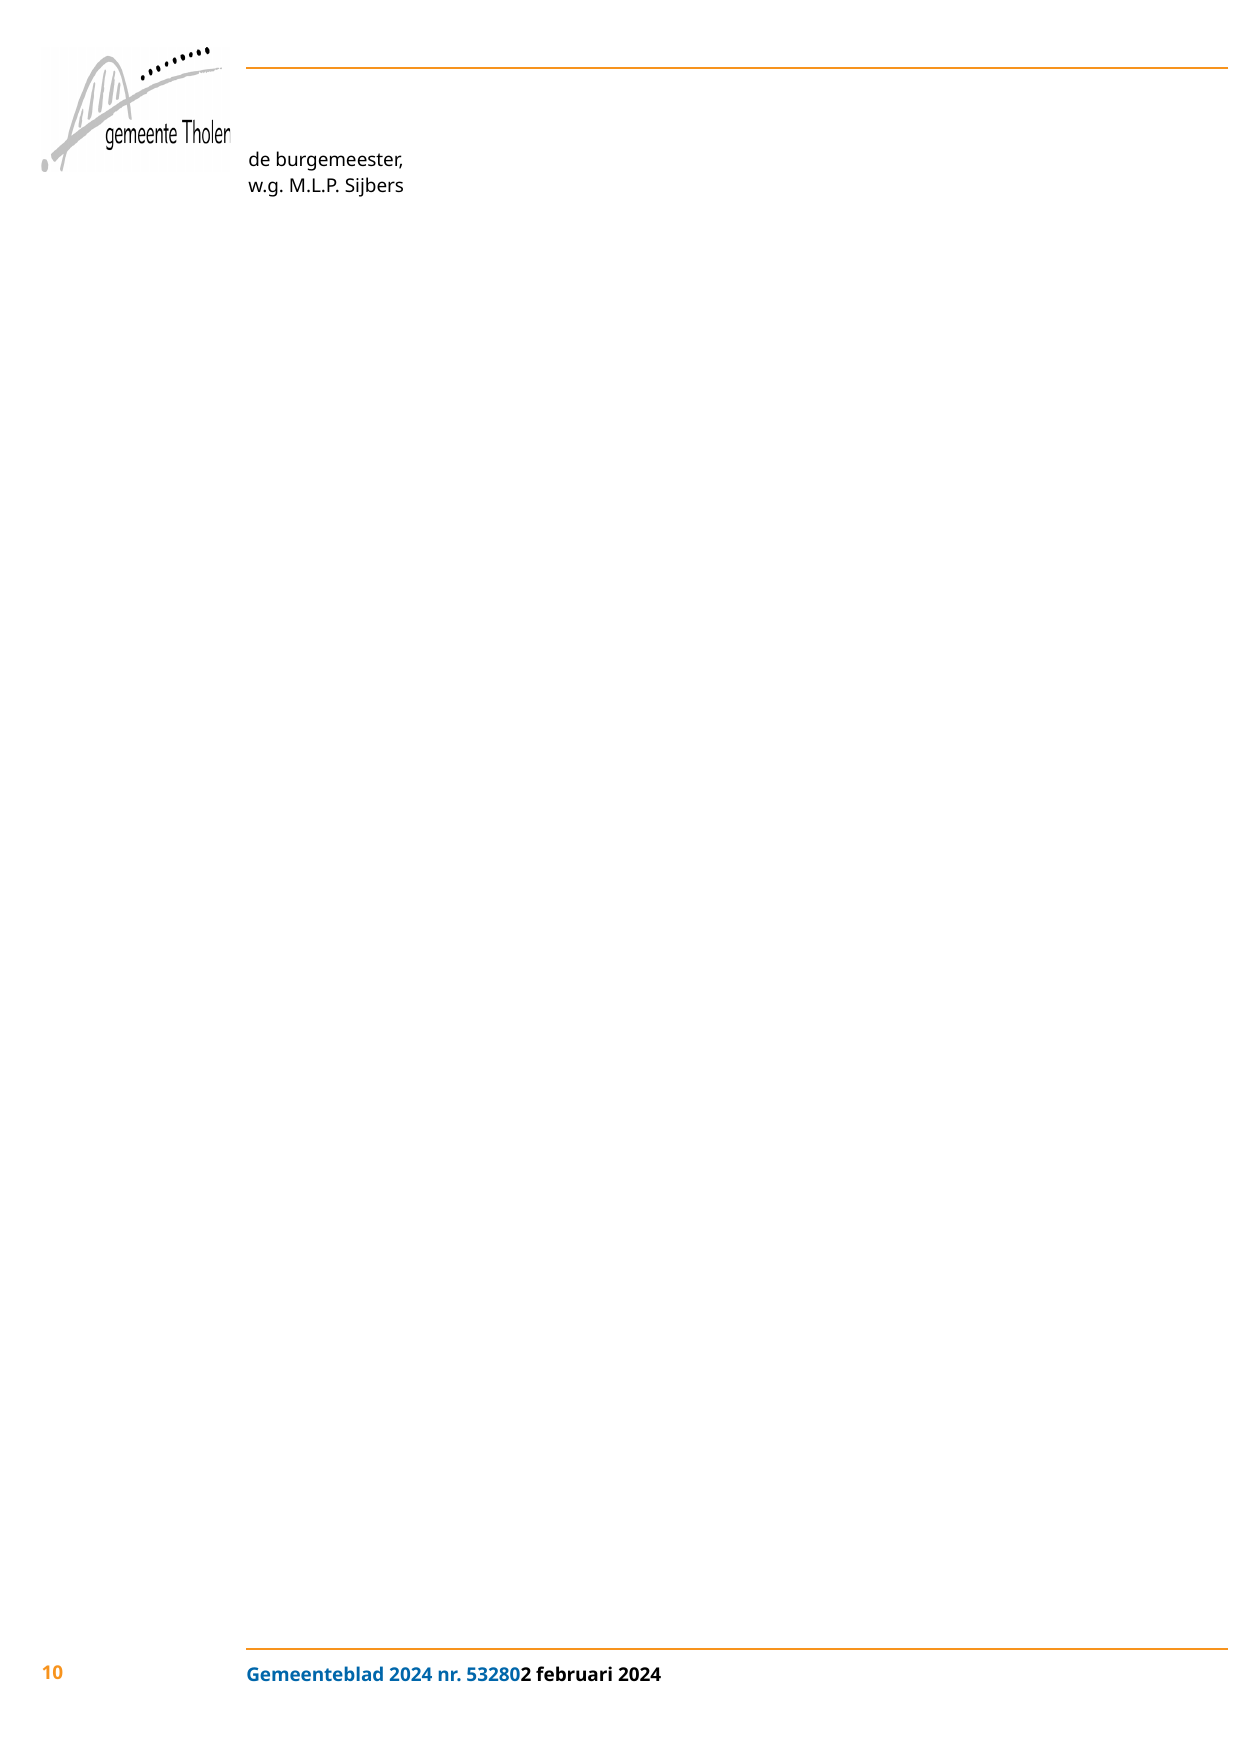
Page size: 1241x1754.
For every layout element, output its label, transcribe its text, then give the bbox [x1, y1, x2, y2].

text de burgemeester, [248, 146, 1152, 172]
text w.g. M.L.P. Sijbers [248, 172, 1152, 198]
picture [41, 47, 231, 172]
